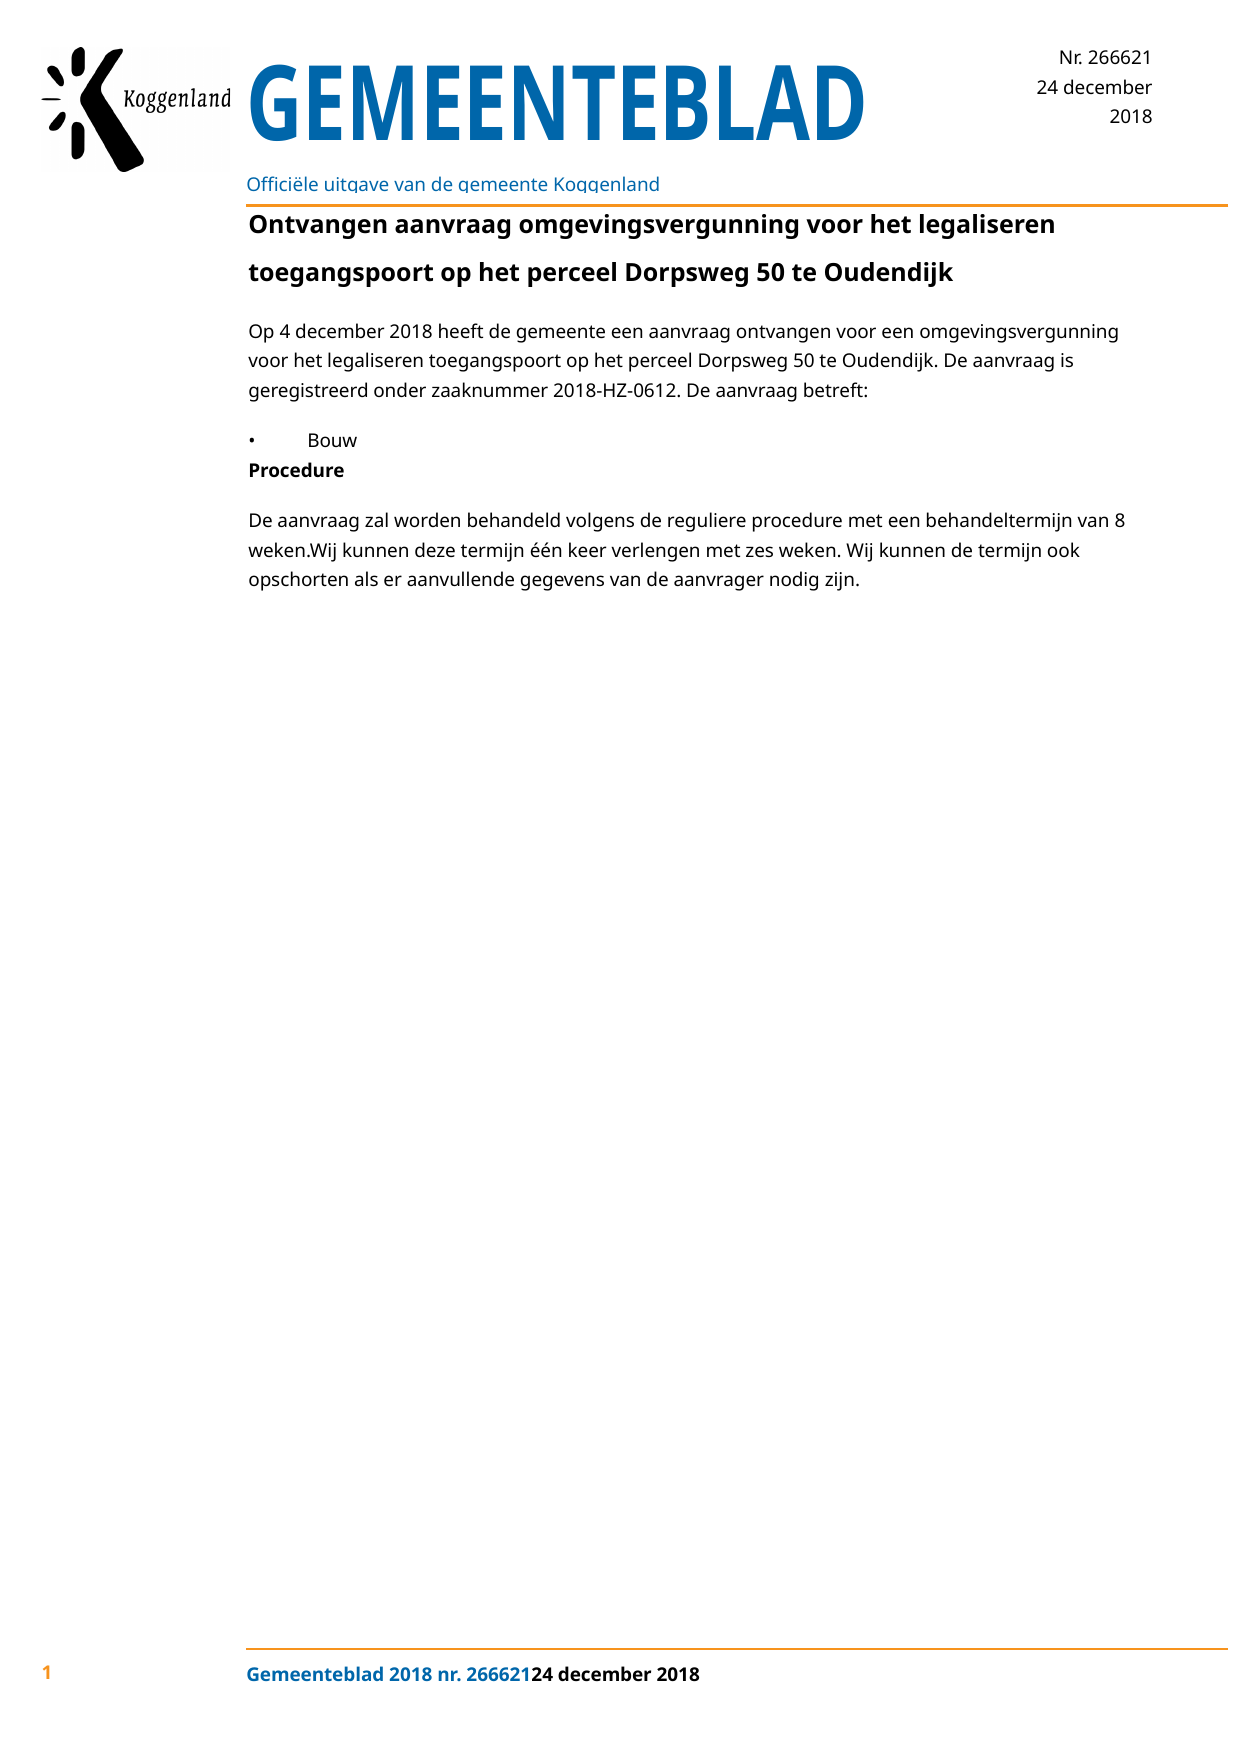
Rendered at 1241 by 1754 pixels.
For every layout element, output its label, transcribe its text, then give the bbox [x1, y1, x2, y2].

text Op 4 december 2018 heeft de gemeente een aanvraag ontvangen voor een omgevingsvergunning voor het legaliseren toegangspoort op het perceel Dorpsweg 50 te Oudendijk. De aanvraag is geregistreerd onder zaaknummer 2018-HZ-0612. De aanvraag betreft: [248, 318, 1152, 403]
text Ontvangen aanvraag omgevingsvergunning voor het legaliseren toegangspoort op het perceel Dorpsweg 50 te Oudendijk [248, 207, 1152, 288]
text Procedure [248, 457, 1152, 483]
picture [41, 47, 231, 172]
text De aanvraag zal worden behandeld volgens de reguliere procedure met een behandeltermijn van 8 weken.Wij kunnen deze termijn één keer verlengen met zes weken. Wij kunnen de termijn ook opschorten als er aanvullende gegevens van de aanvrager nodig zijn. [248, 507, 1152, 592]
list Bouw [248, 427, 1152, 453]
